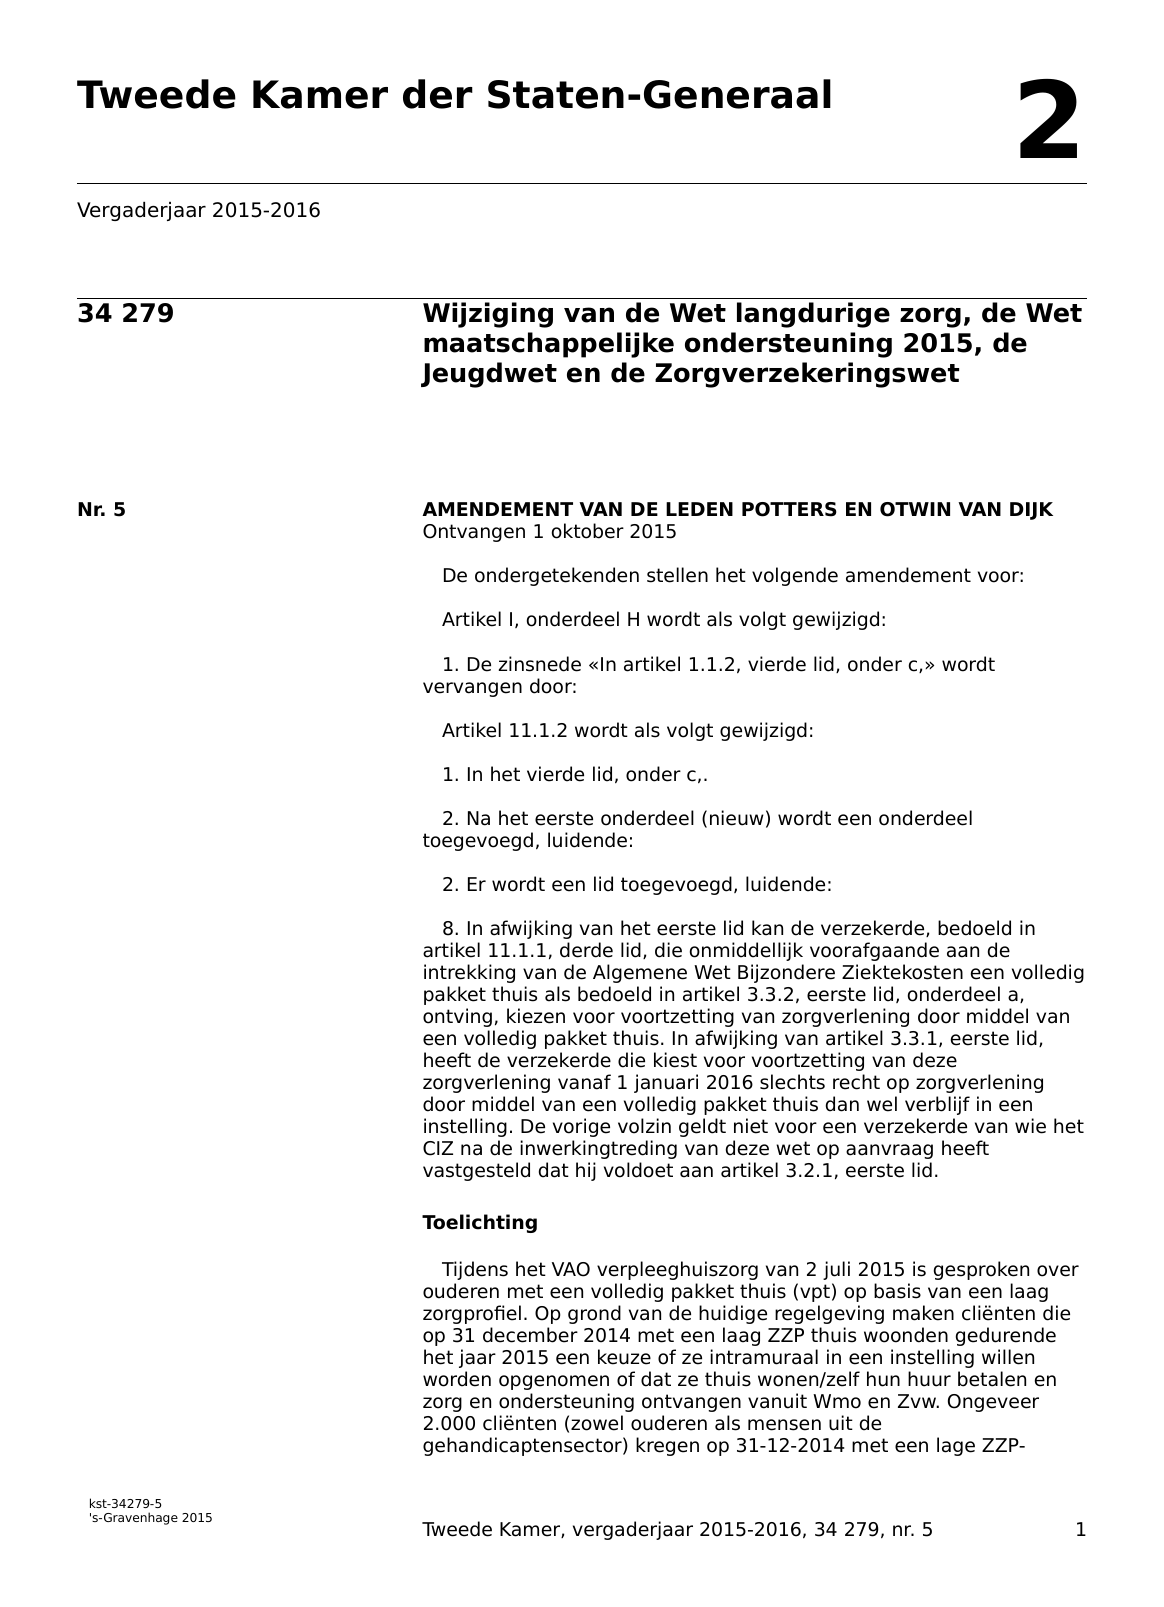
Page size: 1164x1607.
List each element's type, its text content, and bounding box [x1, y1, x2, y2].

text 2. Er wordt een lid toegevoegd, luidende: [422, 874, 1087, 896]
text Artikel 11.1.2 wordt als volgt gewijzigd: [422, 720, 1087, 742]
text 8. In afwijking van het eerste lid kan de verzekerde, bedoeld in artikel 11.1.1, derde lid, die onmiddellijk voorafgaande aan de intrekking van de Algemene Wet Bijzondere Ziektekosten een volledig pakket thuis als bedoeld in artikel 3.3.2, eerste lid, onderdeel a, ontving, kiezen voor voortzetting van zorgverlening door middel van een volledig pakket thuis. In afwijking van artikel 3.3.1, eerste lid, heeft de verzekerde die kiest voor voortzetting van deze zorgverlening vanaf 1 januari 2016 slechts recht op zorgverlening door middel van een volledig pakket thuis dan wel verblijf in een instelling. De vorige volzin geldt niet voor een verzekerde van wie het CIZ na de inwerkingtreding van deze wet op aanvraag heeft vastgesteld dat hij voldoet aan artikel 3.2.1, eerste lid. [422, 918, 1087, 1182]
text 2. Na het eerste onderdeel (nieuw) wordt een onderdeel toegevoegd, luidende: [422, 808, 1087, 852]
text 's-Gravenhage 2015 [88, 1511, 323, 1525]
text 1. In het vierde lid, onder c,. [422, 764, 1087, 786]
text De ondergetekenden stellen het volgende amendement voor: [422, 565, 1087, 587]
text Ontvangen 1 oktober 2015 [422, 521, 1087, 543]
table_header Tweede Kamer der Staten-Generaal [77, 59, 886, 183]
text 1. De zinsnede «In artikel 1.1.2, vierde lid, onder c,» wordt vervangen door: [422, 653, 1087, 697]
subtitle Toelichting [422, 1212, 1087, 1234]
table_header 2 [886, 59, 1087, 183]
text kst-34279-5 [88, 1497, 323, 1511]
table_cell Vergaderjaar 2015-2016 [77, 184, 1087, 298]
subtitle 34 279 Wijziging van de Wet langdurige zorg, de Wet maatschappelijke ondersteuning 2015, de Jeugdwet en de Zorgverzekeringswet [77, 299, 1087, 388]
text Artikel I, onderdeel H wordt als volgt gewijzigd: [422, 609, 1087, 631]
subtitle Nr. 5 AMENDEMENT VAN DE LEDEN POTTERS EN OTWIN VAN DIJK [77, 499, 1087, 521]
text Tijdens het VAO verpleeghuiszorg van 2 juli 2015 is gesproken over ouderen met een volledig pakket thuis (vpt) op basis van een laag zorgprofiel. Op grond van de huidige regelgeving maken cliënten die op 31 december 2014 met een laag ZZP thuis woonden gedurende het jaar 2015 een keuze of ze intramuraal in een instelling willen worden opgenomen of dat ze thuis wonen/zelf hun huur betalen en zorg en ondersteuning ontvangen vanuit Wmo en Zvw. Ongeveer 2.000 cliënten (zowel ouderen als mensen uit de gehandicaptensector) kregen op 31-12-2014 met een lage ZZP- [422, 1259, 1087, 1457]
